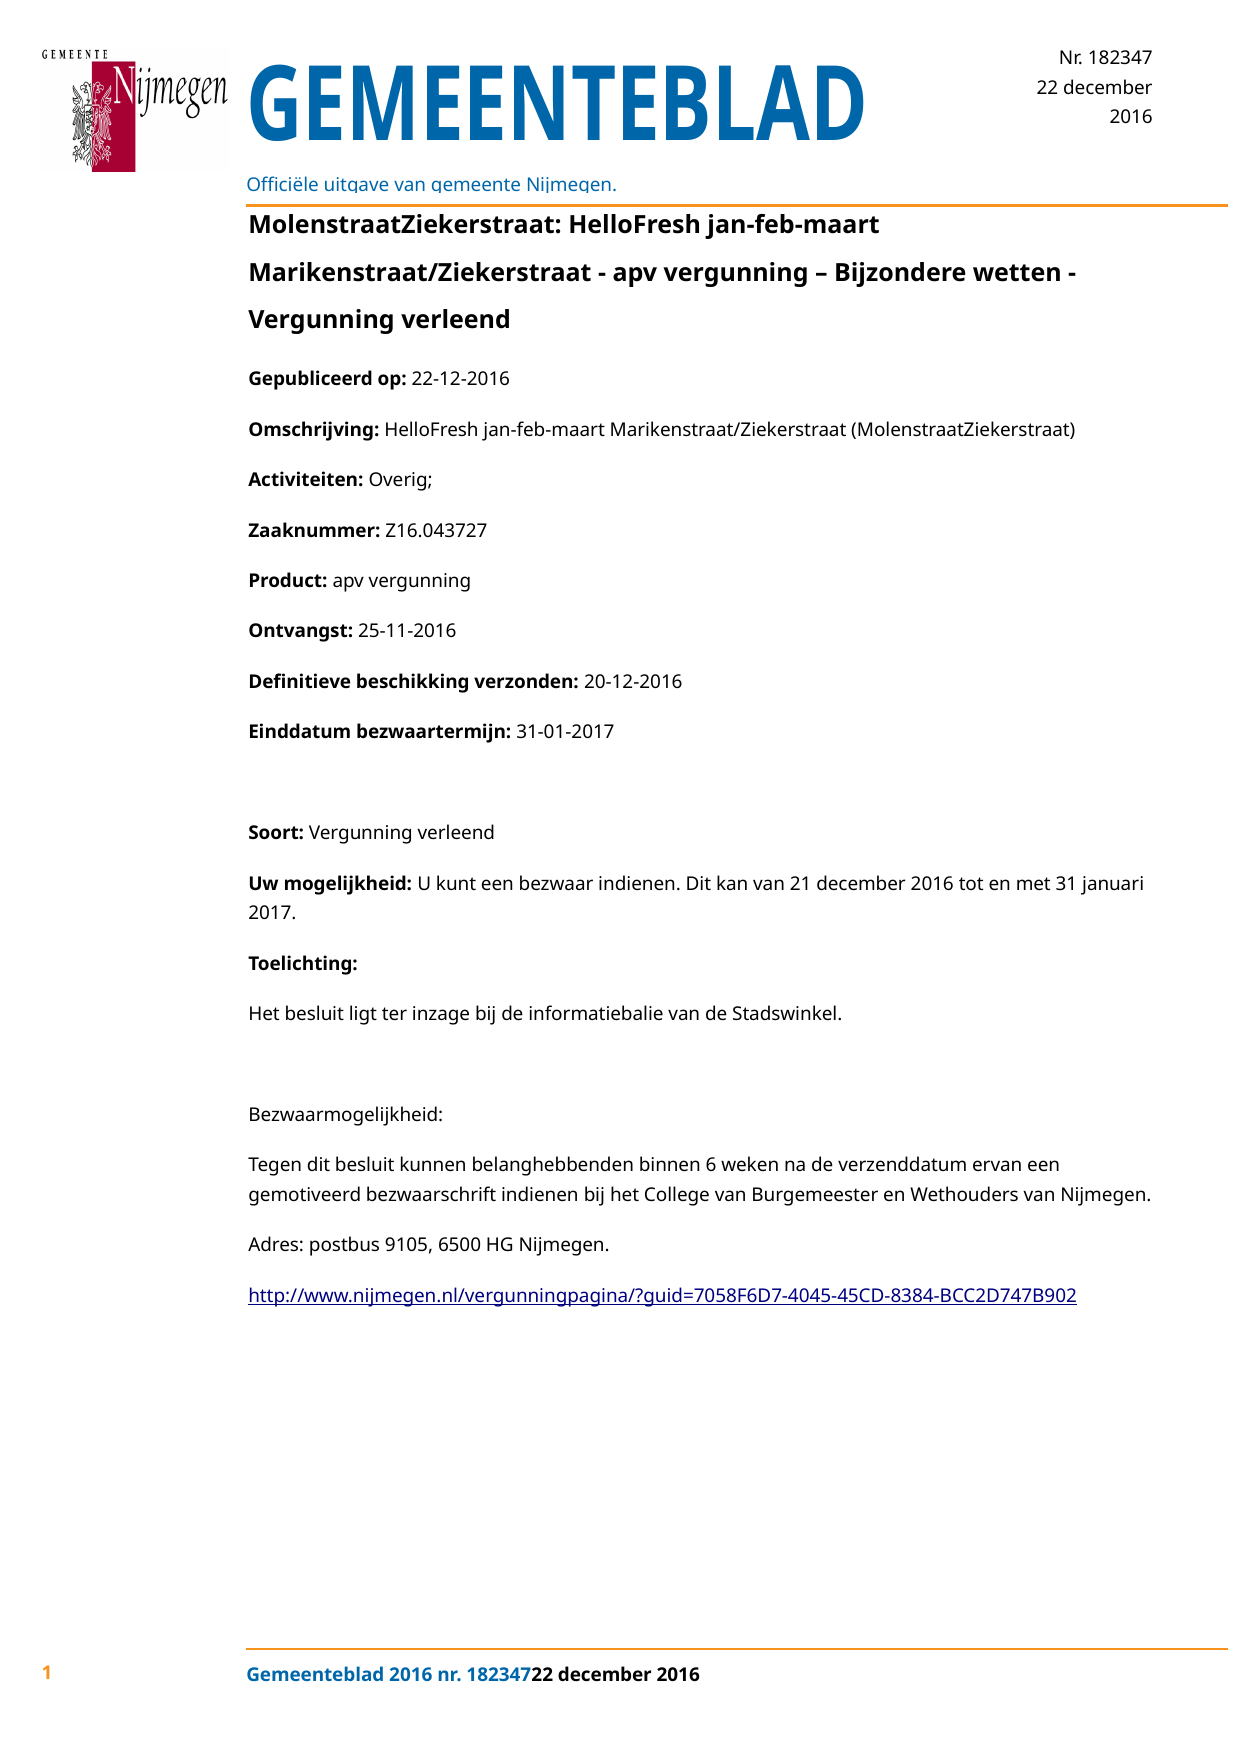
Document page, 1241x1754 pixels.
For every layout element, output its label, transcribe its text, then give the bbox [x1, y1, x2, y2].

text Het besluit ligt ter inzage bij de informatiebalie van de Stadswinkel. [248, 1000, 1152, 1026]
text Omschrijving: HelloFresh jan-feb-maart Marikenstraat/Ziekerstraat (MolenstraatZiekerstraat) [248, 416, 1152, 442]
text Toelichting: [248, 950, 1152, 975]
picture [41, 47, 231, 172]
text http://www.nijmegen.nl/vergunningpagina/?guid=7058F6D7-4045-45CD-8384-BCC2D747B902 [248, 1282, 1152, 1307]
text Gepubliceerd op: 22-12-2016 [248, 366, 1152, 391]
text Uw mogelijkheid: U kunt een bezwaar indienen. Dit kan van 21 december 2016 tot en met 31 januari 2017. [248, 870, 1152, 925]
text Product: apv vergunning [248, 567, 1152, 593]
text Tegen dit besluit kunnen belanghebbenden binnen 6 weken na de verzenddatum ervan een gemotiveerd bezwaarschrift indienen bij het College van Burgemeester en Wethouders van Nijmegen. [248, 1151, 1152, 1207]
text Definitieve beschikking verzonden: 20-12-2016 [248, 668, 1152, 694]
text Einddatum bezwaartermijn: 31-01-2017 [248, 718, 1152, 744]
text Soort: Vergunning verleend [248, 819, 1152, 845]
text MolenstraatZiekerstraat: HelloFresh jan-feb-maart Marikenstraat/Ziekerstraat - apv vergunning – Bijzondere wetten - Vergunning verleend [248, 207, 1152, 336]
text Ontvangst: 25-11-2016 [248, 618, 1152, 643]
text Adres: postbus 9105, 6500 HG Nijmegen. [248, 1231, 1152, 1257]
text Zaaknummer: Z16.043727 [248, 517, 1152, 542]
text Activiteiten: Overig; [248, 466, 1152, 492]
text Bezwaarmogelijkheid: [248, 1101, 1152, 1127]
